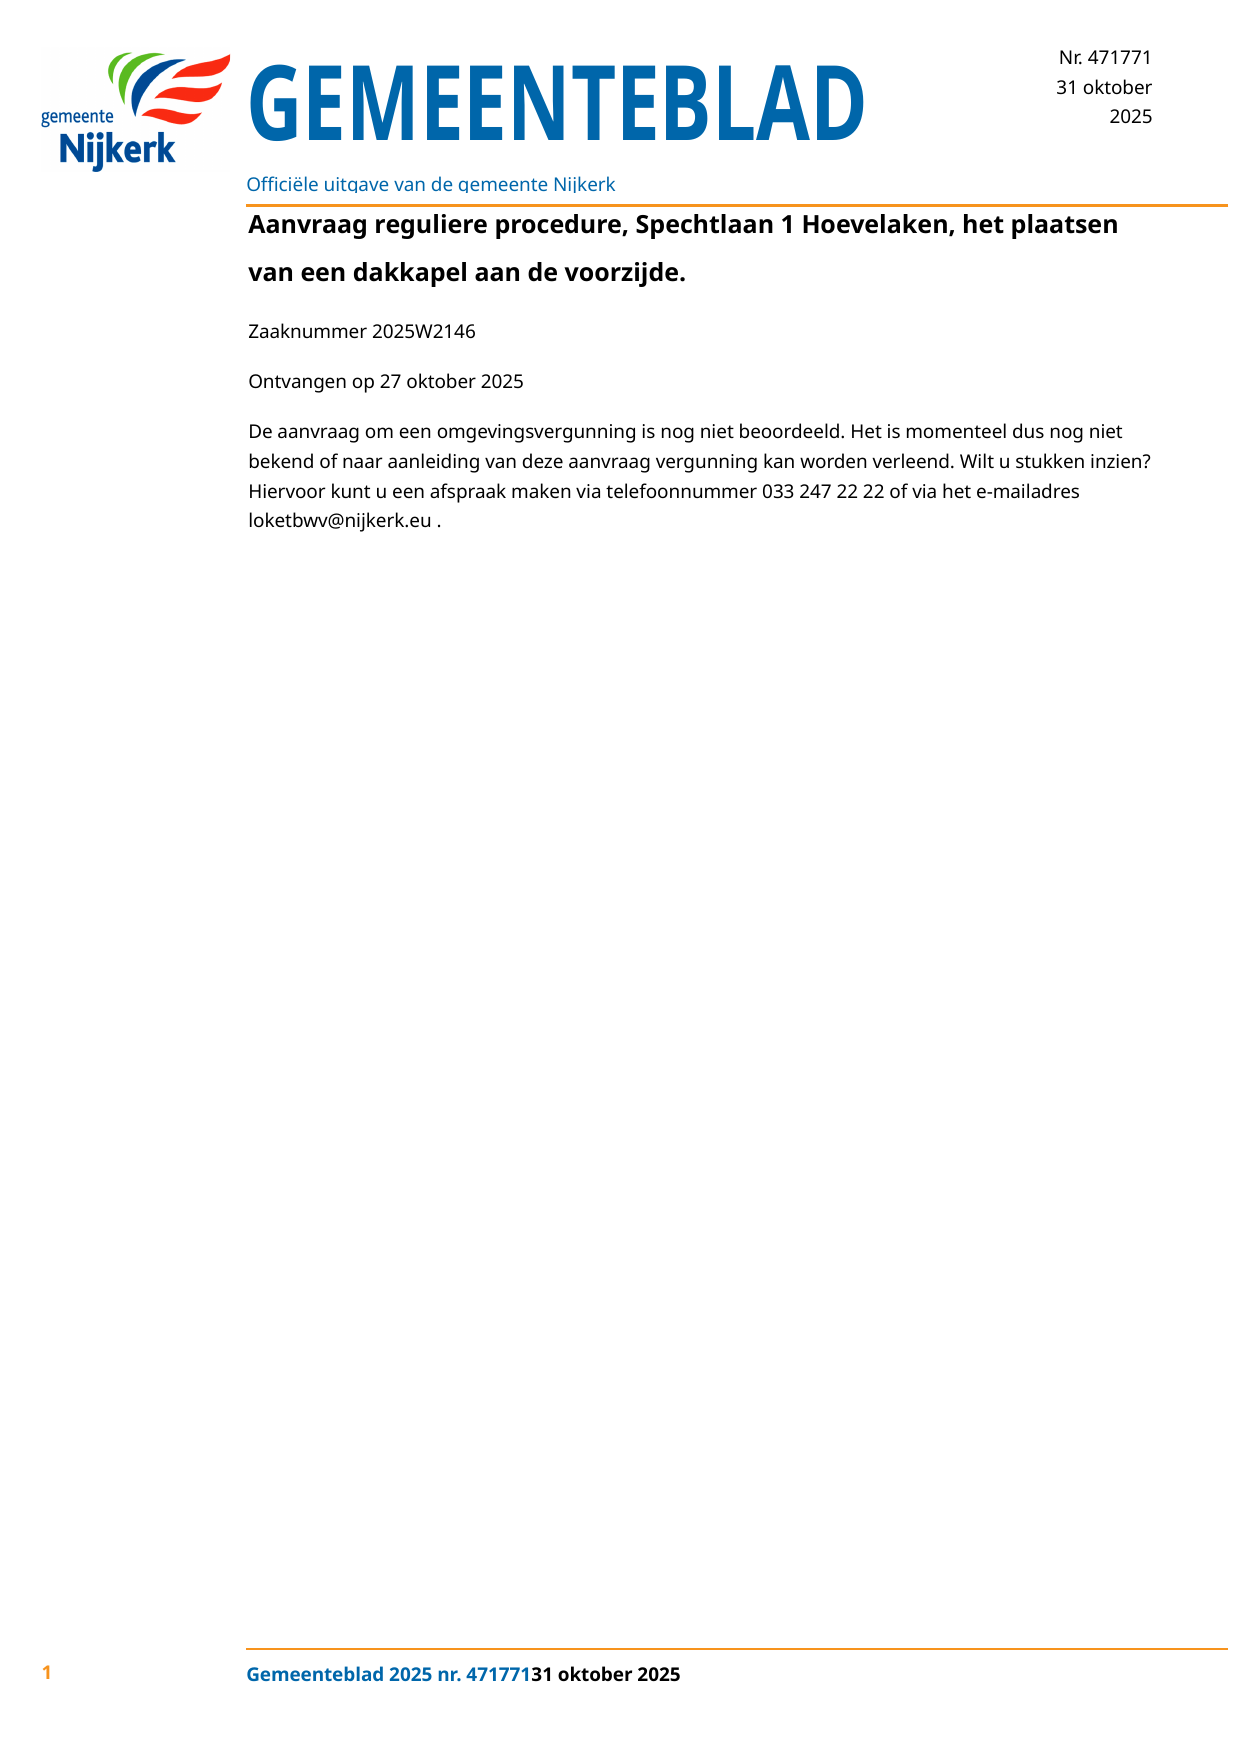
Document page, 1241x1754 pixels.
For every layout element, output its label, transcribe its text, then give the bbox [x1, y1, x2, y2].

picture [41, 47, 231, 172]
text De aanvraag om een omgevingsvergunning is nog niet beoordeeld. Het is momenteel dus nog niet bekend of naar aanleiding van deze aanvraag vergunning kan worden verleend. Wilt u stukken inzien? Hiervoor kunt u een afspraak maken via telefoonnummer 033 247 22 22 of via het e-mailadres loketbwv@nijkerk.eu . [248, 419, 1152, 533]
text Aanvraag reguliere procedure, Spechtlaan 1 Hoevelaken, het plaatsen van een dakkapel aan de voorzijde. [248, 207, 1152, 288]
text Zaaknummer 2025W2146 [248, 318, 1152, 344]
text Ontvangen op 27 oktober 2025 [248, 368, 1152, 394]
